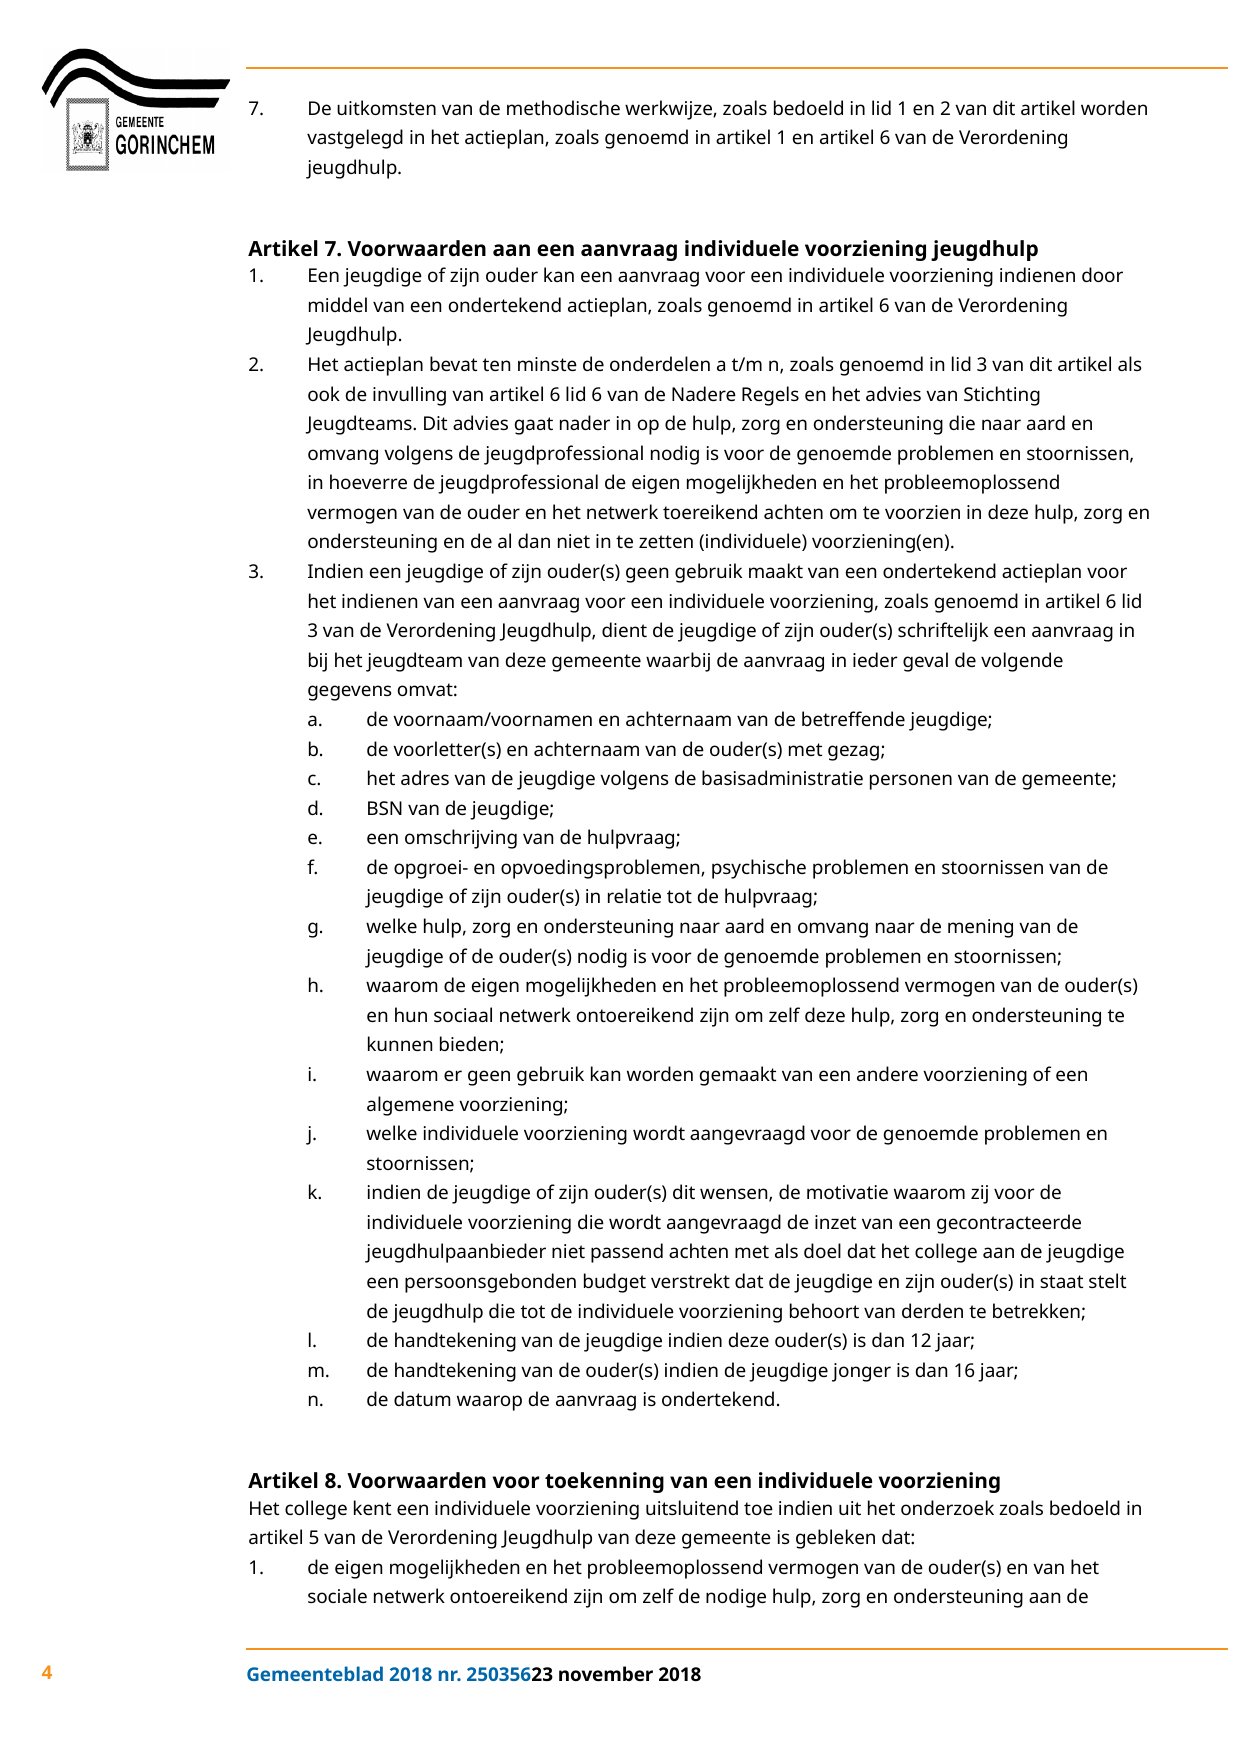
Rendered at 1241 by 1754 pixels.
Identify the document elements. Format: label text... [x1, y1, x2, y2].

list waarom de eigen mogelijkheden en het probleemoplossend vermogen van de ouder(s) en hun sociaal netwerk ontoereikend zijn om zelf deze hulp, zorg en ondersteuning te kunnen bieden; [307, 972, 1152, 1057]
picture [41, 47, 231, 172]
list een omschrijving van de hulpvraag; [307, 824, 1152, 850]
list de opgroei- en opvoedingsproblemen, psychische problemen en stoornissen van de jeugdige of zijn ouder(s) in relatie tot de hulpvraag; [307, 854, 1152, 909]
list de handtekening van de ouder(s) indien de jeugdige jonger is dan 16 jaar; [307, 1357, 1152, 1383]
list De uitkomsten van de methodische werkwijze, zoals bedoeld in lid 1 en 2 van dit artikel worden vastgelegd in het actieplan, zoals genoemd in artikel 1 en artikel 6 van de Verordening jeugdhulp. [248, 95, 1152, 180]
list de eigen mogelijkheden en het probleemoplossend vermogen van de ouder(s) en van het sociale netwerk ontoereikend zijn om zelf de nodige hulp, zorg en ondersteuning aan de [248, 1554, 1152, 1609]
list de voornaam/voornamen en achternaam van de betreffende jeugdige; [307, 706, 1152, 732]
list welke individuele voorziening wordt aangevraagd voor de genoemde problemen en stoornissen; [307, 1120, 1152, 1176]
text Artikel 8. Voorwaarden voor toekenning van een individuele voorziening [248, 1467, 1152, 1495]
list BSN van de jeugdige; [307, 795, 1152, 821]
list de datum waarop de aanvraag is ondertekend. [307, 1387, 1152, 1412]
list Indien een jeugdige of zijn ouder(s) geen gebruik maakt van een ondertekend actieplan voor het indienen van een aanvraag voor een individuele voorziening, zoals genoemd in artikel 6 lid 3 van de Verordening Jeugdhulp, dient de jeugdige of zijn ouder(s) schriftelijk een aanvraag in bij het jeugdteam van deze gemeente waarbij de aanvraag in ieder geval de volgende gegevens omvat: [248, 558, 1152, 702]
list waarom er geen gebruik kan worden gemaakt van een andere voorziening of een algemene voorziening; [307, 1061, 1152, 1116]
list de voorletter(s) en achternaam van de ouder(s) met gezag; [307, 736, 1152, 761]
list het adres van de jeugdige volgens de basisadministratie personen van de gemeente; [307, 765, 1152, 791]
list Een jeugdige of zijn ouder kan een aanvraag voor een individuele voorziening indienen door middel van een ondertekend actieplan, zoals genoemd in artikel 6 van de Verordening Jeugdhulp. [248, 262, 1152, 347]
list welke hulp, zorg en ondersteuning naar aard en omvang naar de mening van de jeugdige of de ouder(s) nodig is voor de genoemde problemen en stoornissen; [307, 913, 1152, 968]
list indien de jeugdige of zijn ouder(s) dit wensen, de motivatie waarom zij voor de individuele voorziening die wordt aangevraagd de inzet van een gecontracteerde jeugdhulpaanbieder niet passend achten met als doel dat het college aan de jeugdige een persoonsgebonden budget verstrekt dat de jeugdige en zijn ouder(s) in staat stelt de jeugdhulp die tot de individuele voorziening behoort van derden te betrekken; [307, 1179, 1152, 1323]
text Artikel 7. Voorwaarden aan een aanvraag individuele voorziening jeugdhulp [248, 234, 1152, 262]
text Het college kent een individuele voorziening uitsluitend toe indien uit het onderzoek zoals bedoeld in artikel 5 van de Verordening Jeugdhulp van deze gemeente is gebleken dat: [248, 1495, 1152, 1550]
list Het actieplan bevat ten minste de onderdelen a t/m n, zoals genoemd in lid 3 van dit artikel als ook de invulling van artikel 6 lid 6 van de Nadere Regels en het advies van Stichting Jeugdteams. Dit advies gaat nader in op de hulp, zorg en ondersteuning die naar aard en omvang volgens de jeugdprofessional nodig is voor de genoemde problemen en stoornissen, in hoeverre de jeugdprofessional de eigen mogelijkheden en het probleemoplossend vermogen van de ouder en het netwerk toereikend achten om te voorzien in deze hulp, zorg en ondersteuning en de al dan niet in te zetten (individuele) voorziening(en). [248, 351, 1152, 554]
list de handtekening van de jeugdige indien deze ouder(s) is dan 12 jaar; [307, 1327, 1152, 1353]
